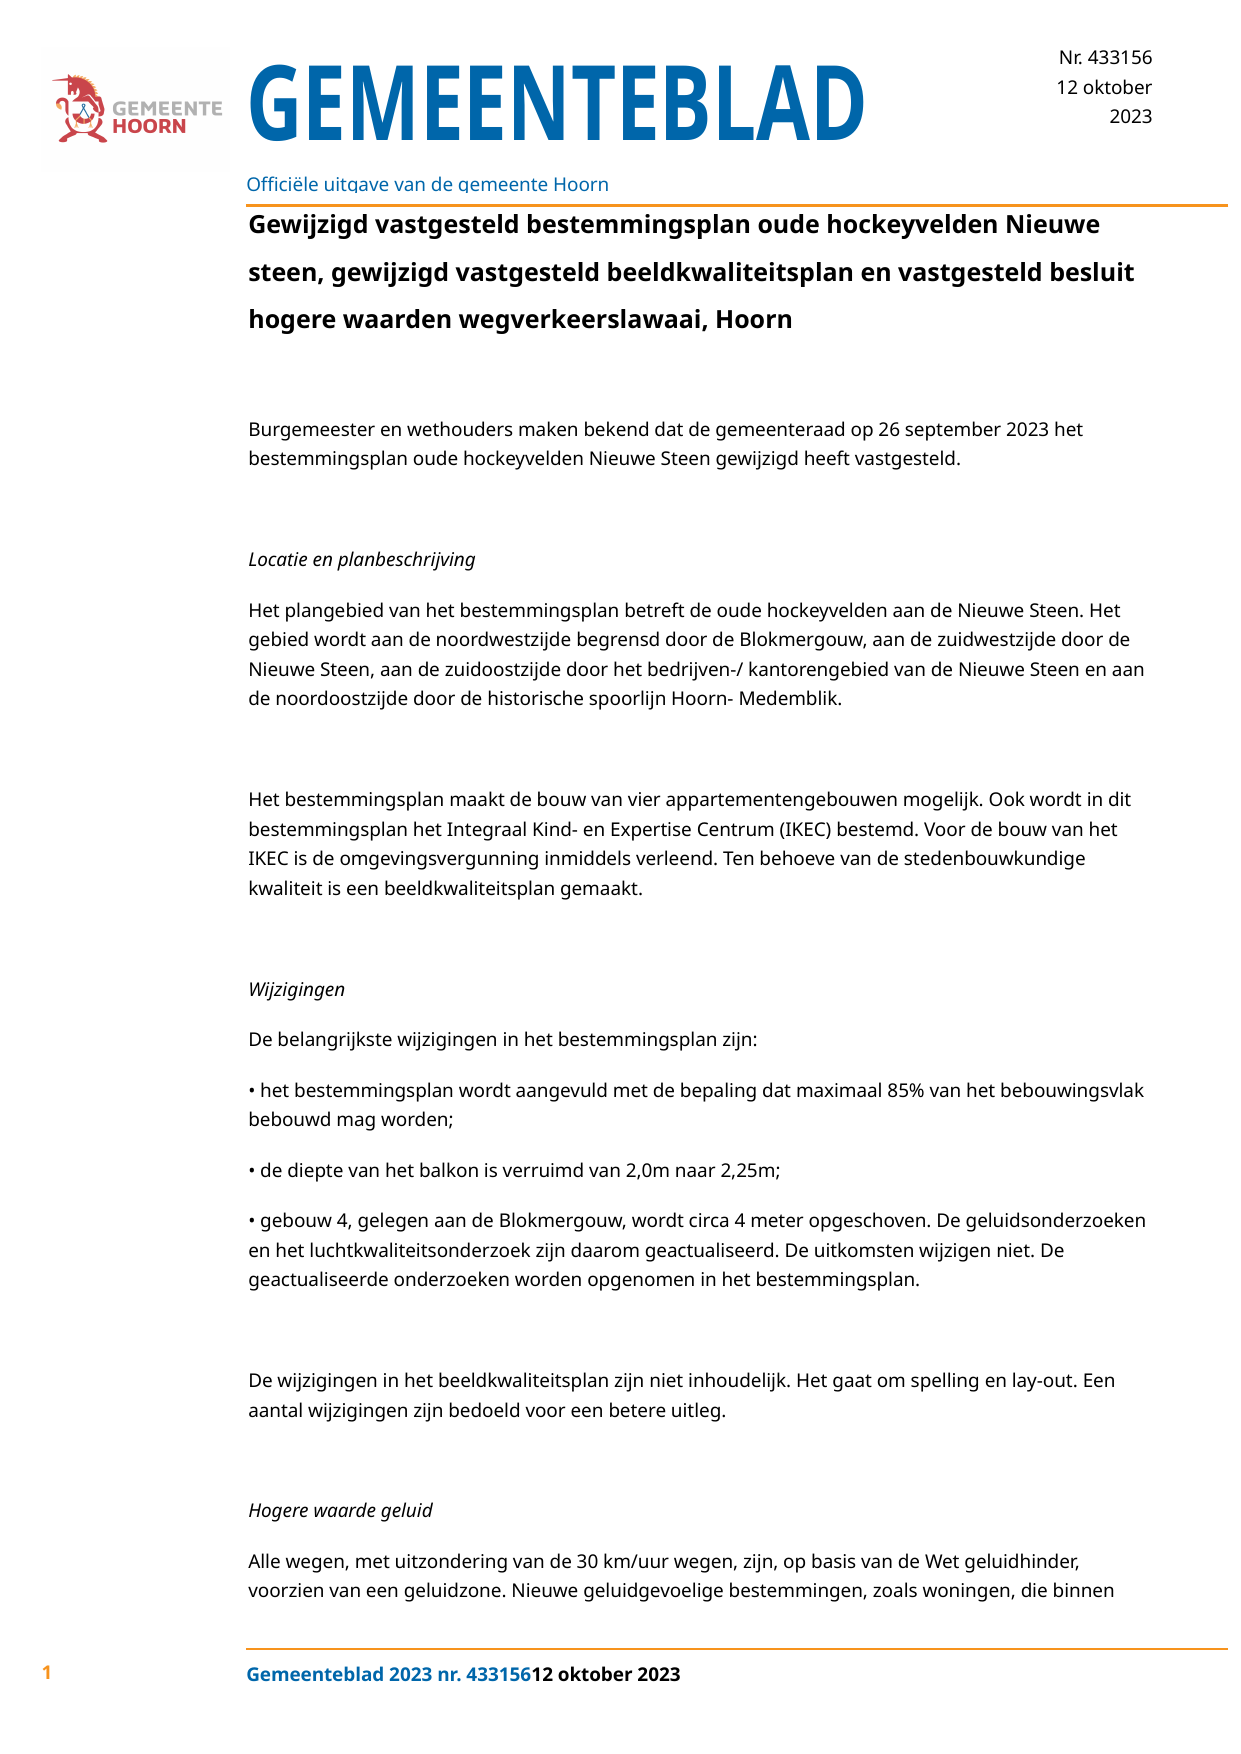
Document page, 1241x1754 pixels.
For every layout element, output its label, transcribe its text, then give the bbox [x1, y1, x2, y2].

text De belangrijkste wijzigingen in het bestemmingsplan zijn: [248, 1026, 1152, 1052]
text Het plangebied van het bestemmingsplan betreft de oude hockeyvelden aan de Nieuwe Steen. Het gebied wordt aan de noordwestzijde begrensd door de Blokmergouw, aan de zuidwestzijde door de Nieuwe Steen, aan de zuidoostzijde door het bedrijven-/ kantorengebied van de Nieuwe Steen en aan de noordoostzijde door de historische spoorlijn Hoorn- Medemblik. [248, 597, 1152, 711]
text Gewijzigd vastgesteld bestemmingsplan oude hockeyvelden Nieuwe steen, gewijzigd vastgesteld beeldkwaliteitsplan en vastgesteld besluit hogere waarden wegverkeerslawaai, Hoorn [248, 207, 1152, 336]
picture [41, 47, 231, 172]
text Wijzigingen [248, 976, 1152, 1002]
text • de diepte van het balkon is verruimd van 2,0m naar 2,25m; [248, 1157, 1152, 1182]
text • het bestemmingsplan wordt aangevuld met de bepaling dat maximaal 85% van het bebouwingsvlak bebouwd mag worden; [248, 1077, 1152, 1132]
text Alle wegen, met uitzondering van de 30 km/uur wegen, zijn, op basis van de Wet geluidhinder, voorzien van een geluidzone. Nieuwe geluidgevoelige bestemmingen, zoals woningen, die binnen [248, 1548, 1152, 1603]
text Hogere waarde geluid [248, 1498, 1152, 1523]
text • gebouw 4, gelegen aan de Blokmergouw, wordt circa 4 meter opgeschoven. De geluidsonderzoeken en het luchtkwaliteitsonderzoek zijn daarom geactualiseerd. De uitkomsten wijzigen niet. De geactualiseerde onderzoeken worden opgenomen in het bestemmingsplan. [248, 1207, 1152, 1292]
text Het bestemmingsplan maakt de bouw van vier appartementengebouwen mogelijk. Ook wordt in dit bestemmingsplan het Integraal Kind- en Expertise Centrum (IKEC) bestemd. Voor de bouw van het IKEC is de omgevingsvergunning inmiddels verleend. Ten behoeve van de stedenbouwkundige kwaliteit is een beeldkwaliteitsplan gemaakt. [248, 786, 1152, 901]
text Burgemeester en wethouders maken bekend dat de gemeenteraad op 26 september 2023 het bestemmingsplan oude hockeyvelden Nieuwe Steen gewijzigd heeft vastgesteld. [248, 416, 1152, 471]
text De wijzigingen in het beeldkwaliteitsplan zijn niet inhoudelijk. Het gaat om spelling en lay-out. Een aantal wijzigingen zijn bedoeld voor een betere uitleg. [248, 1367, 1152, 1422]
text Locatie en planbeschrijving [248, 546, 1152, 572]
